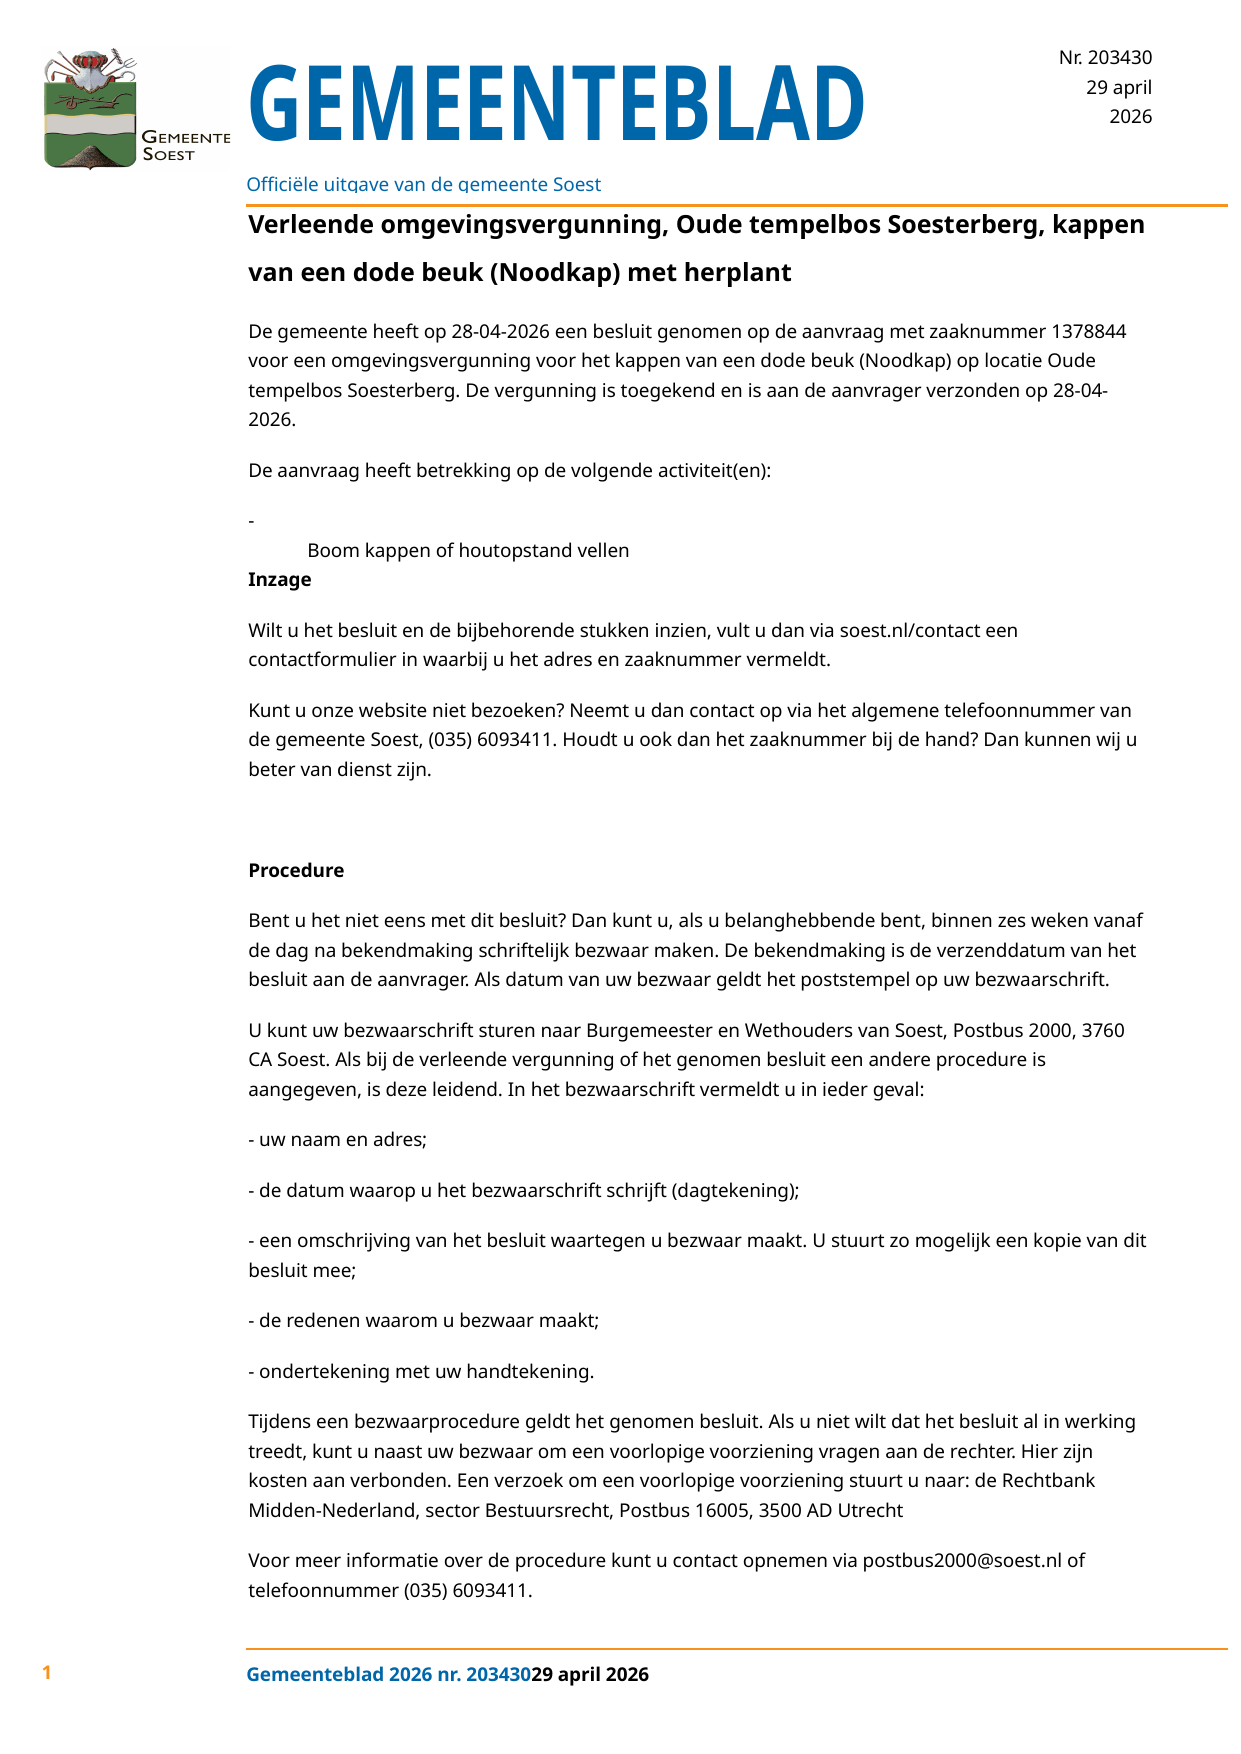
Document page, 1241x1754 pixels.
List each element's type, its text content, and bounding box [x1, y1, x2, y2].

text Bent u het niet eens met dit besluit? Dan kunt u, als u belanghebbende bent, binnen zes weken vanaf de dag na bekendmaking schriftelijk bezwaar maken. De bekendmaking is de verzenddatum van het besluit aan de aanvrager. Als datum van uw bezwaar geldt het poststempel op uw bezwaarschrift. [248, 907, 1152, 992]
text - de datum waarop u het bezwaarschrift schrijft (dagtekening); [248, 1177, 1152, 1203]
text Inzage [248, 567, 1152, 592]
text - de redenen waarom u bezwaar maakt; [248, 1307, 1152, 1333]
text U kunt uw bezwaarschrift sturen naar Burgemeester en Wethouders van Soest, Postbus 2000, 3760 CA Soest. Als bij de verleende vergunning of het genomen besluit een andere procedure is aangegeven, is deze leidend. In het bezwaarschrift vermeldt u in ieder geval: [248, 1017, 1152, 1102]
text Procedure [248, 857, 1152, 883]
text - een omschrijving van het besluit waartegen u bezwaar maakt. U stuurt zo mogelijk een kopie van dit besluit mee; [248, 1227, 1152, 1283]
text - uw naam en adres; [248, 1127, 1152, 1152]
text De gemeente heeft op 28-04-2026 een besluit genomen op de aanvraag met zaaknummer 1378844 voor een omgevingsvergunning voor het kappen van een dode beuk (Noodkap) op locatie Oude tempelbos Soesterberg. De vergunning is toegekend en is aan de aanvrager verzonden op 28-04-2026. [248, 318, 1152, 432]
text Kunt u onze website niet bezoeken? Neemt u dan contact op via het algemene telefoonnummer van de gemeente Soest, (035) 6093411. Houdt u ook dan het zaaknummer bij de hand? Dan kunnen wij u beter van dienst zijn. [248, 697, 1152, 782]
list Boom kappen of houtopstand vellen [248, 537, 1152, 563]
picture [41, 47, 231, 172]
text De aanvraag heeft betrekking op de volgende activiteit(en): [248, 457, 1152, 483]
text Wilt u het besluit en de bijbehorende stukken inzien, vult u dan via soest.nl/contact een contactformulier in waarbij u het adres en zaaknummer vermeldt. [248, 617, 1152, 672]
text Voor meer informatie over de procedure kunt u contact opnemen via postbus2000@soest.nl of telefoonnummer (035) 6093411. [248, 1547, 1152, 1603]
text - ondertekening met uw handtekening. [248, 1358, 1152, 1384]
text Verleende omgevingsvergunning, Oude tempelbos Soesterberg, kappen van een dode beuk (Noodkap) met herplant [248, 207, 1152, 288]
text Tijdens een bezwaarprocedure geldt het genomen besluit. Als u niet wilt dat het besluit al in werking treedt, kunt u naast uw bezwaar om een voorlopige voorziening vragen aan de rechter. Hier zijn kosten aan verbonden. Een verzoek om een voorlopige voorziening stuurt u naar: de Rechtbank Midden-Nederland, sector Bestuursrecht, Postbus 16005, 3500 AD Utrecht [248, 1408, 1152, 1523]
